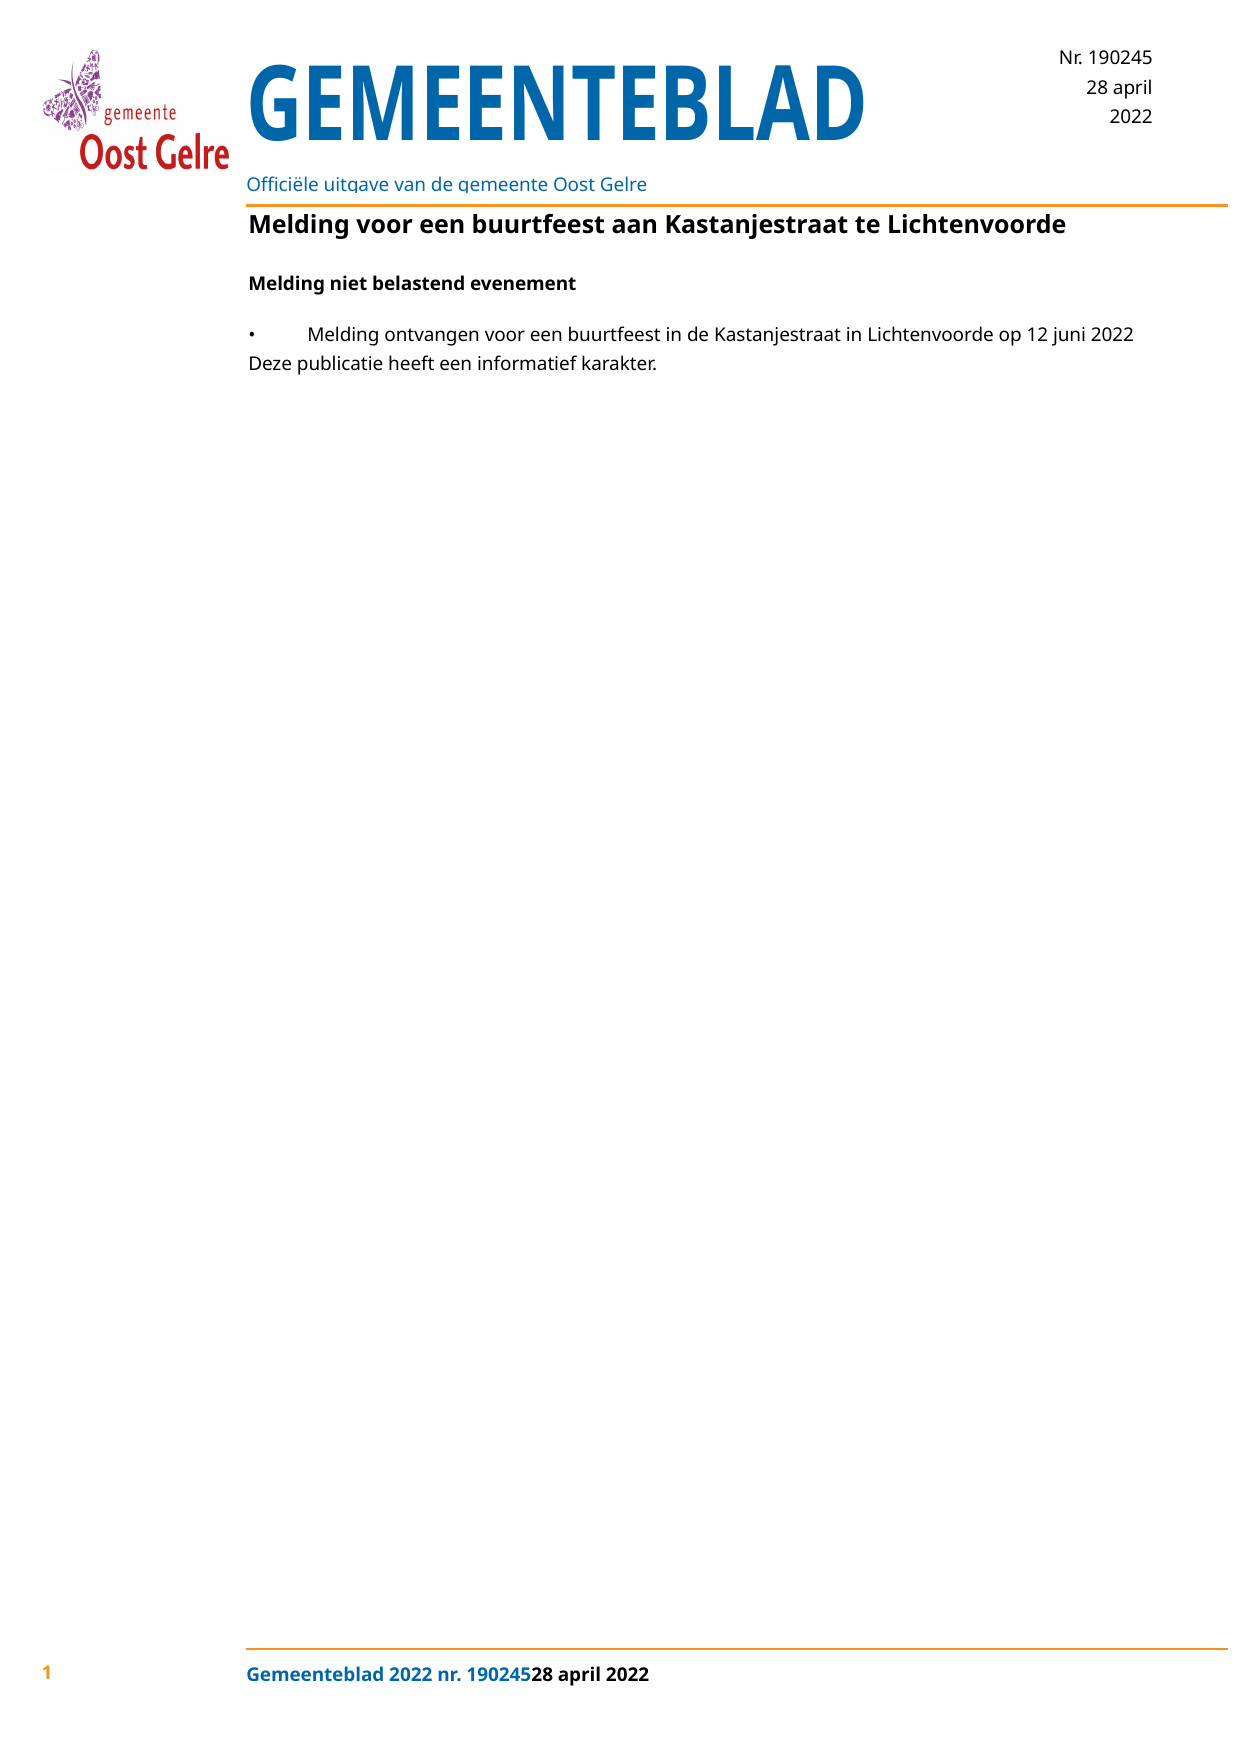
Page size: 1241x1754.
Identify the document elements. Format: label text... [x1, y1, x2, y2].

text Melding voor een buurtfeest aan Kastanjestraat te Lichtenvoorde [248, 207, 1152, 241]
picture [41, 47, 231, 172]
text Melding niet belastend evenement [248, 270, 1152, 296]
list Melding ontvangen voor een buurtfeest in de Kastanjestraat in Lichtenvoorde op 12 juni 2022 [248, 321, 1152, 346]
text Deze publicatie heeft een informatief karakter. [248, 350, 1152, 376]
